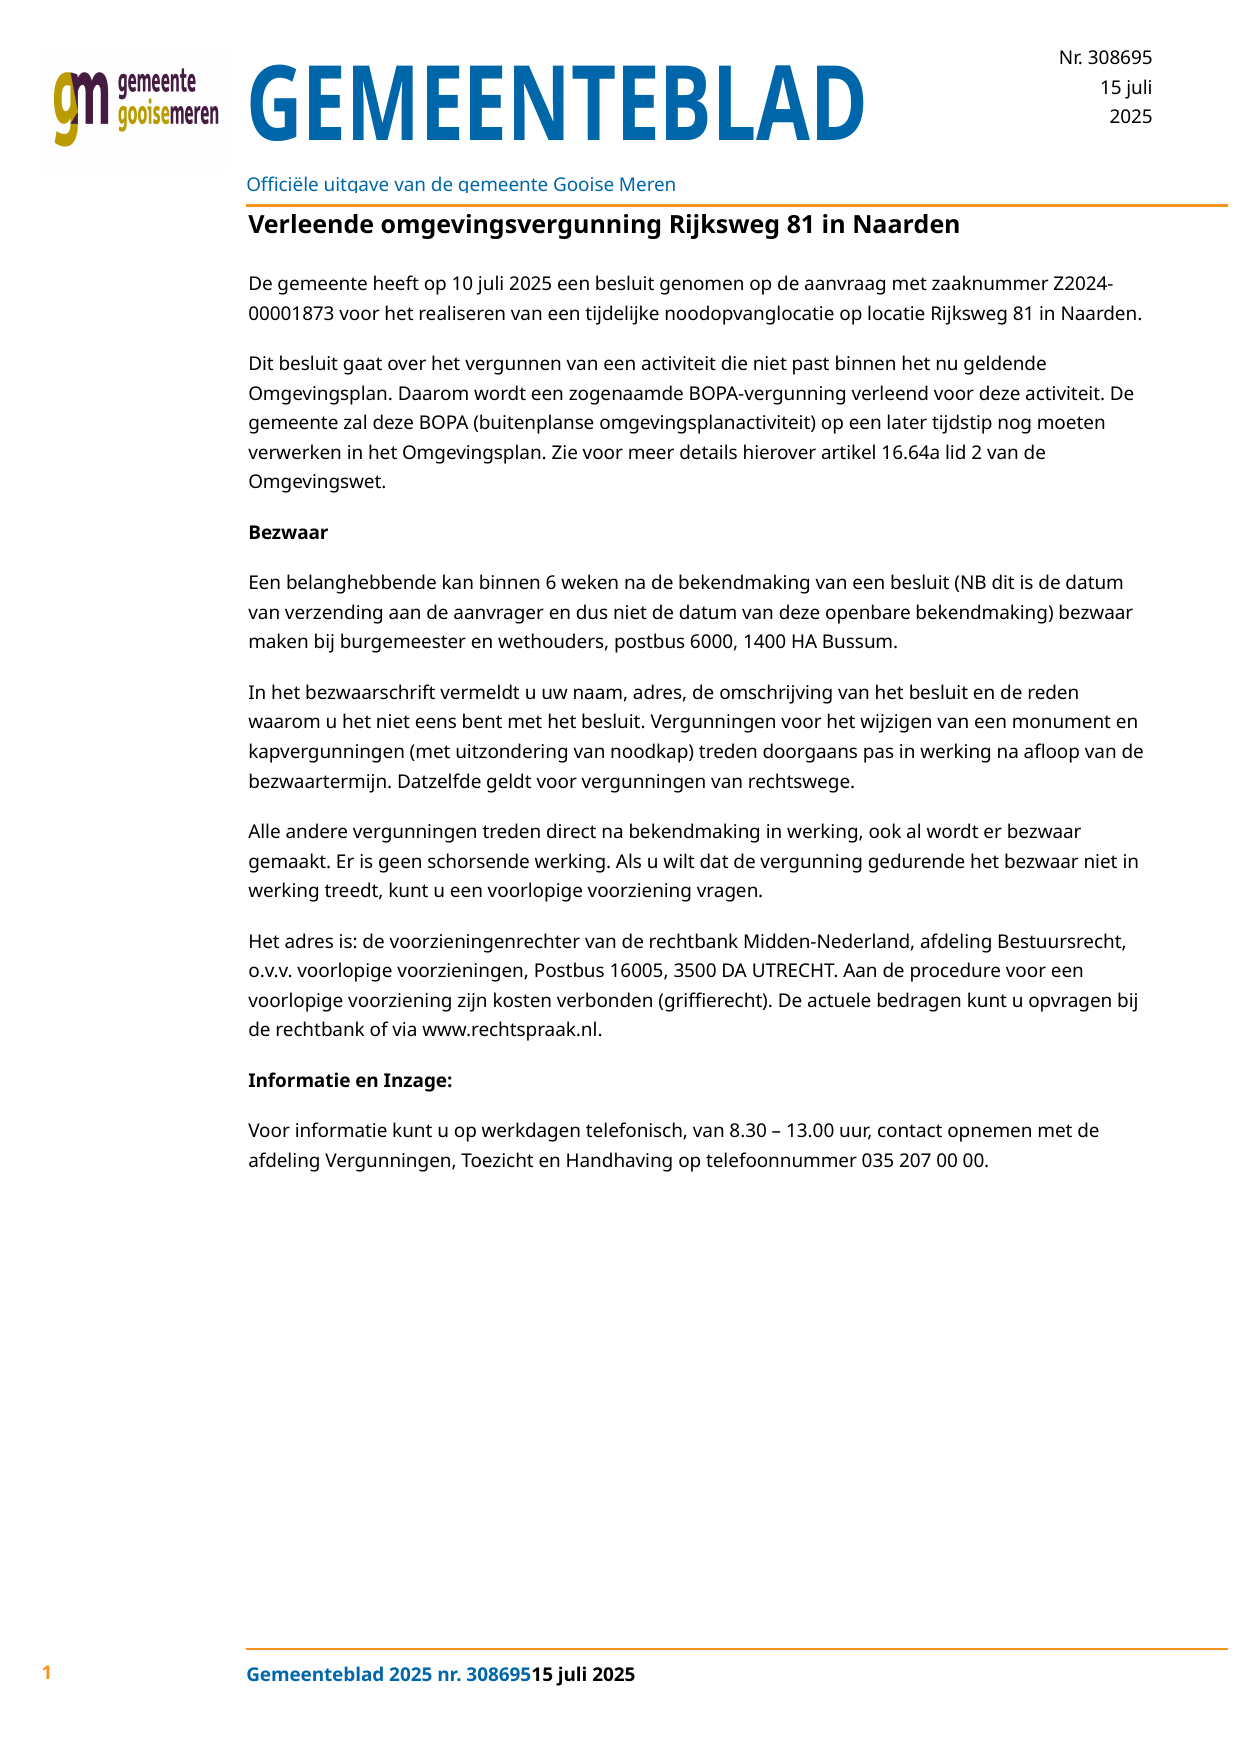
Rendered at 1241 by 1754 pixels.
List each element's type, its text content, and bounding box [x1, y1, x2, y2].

text Dit besluit gaat over het vergunnen van een activiteit die niet past binnen het nu geldende Omgevingsplan. Daarom wordt een zogenaamde BOPA-vergunning verleend voor deze activiteit. De gemeente zal deze BOPA (buitenplanse omgevingsplanactiviteit) op een later tijdstip nog moeten verwerken in het Omgevingsplan. Zie voor meer details hierover artikel 16.64a lid 2 van de Omgevingswet. [248, 350, 1152, 494]
picture [41, 47, 231, 172]
text Het adres is: de voorzieningenrechter van de rechtbank Midden-Nederland, afdeling Bestuursrecht, o.v.v. voorlopige voorzieningen, Postbus 16005, 3500 DA UTRECHT. Aan de procedure voor een voorlopige voorziening zijn kosten verbonden (griffierecht). De actuele bedragen kunt u opvragen bij de rechtbank of via www.rechtspraak.nl. [248, 928, 1152, 1042]
text Een belanghebbende kan binnen 6 weken na de bekendmaking van een besluit (NB dit is de datum van verzending aan de aanvrager en dus niet de datum van deze openbare bekendmaking) bezwaar maken bij burgemeester en wethouders, postbus 6000, 1400 HA Bussum. [248, 569, 1152, 654]
text De gemeente heeft op 10 juli 2025 een besluit genomen op de aanvraag met zaaknummer Z2024-00001873 voor het realiseren van een tijdelijke noodopvanglocatie op locatie Rijksweg 81 in Naarden. [248, 270, 1152, 326]
text Bezwaar [248, 519, 1152, 545]
text Verleende omgevingsvergunning Rijksweg 81 in Naarden [248, 207, 1152, 241]
text Alle andere vergunningen treden direct na bekendmaking in werking, ook al wordt er bezwaar gemaakt. Er is geen schorsende werking. Als u wilt dat de vergunning gedurende het bezwaar niet in werking treedt, kunt u een voorlopige voorziening vragen. [248, 818, 1152, 903]
text Informatie en Inzage: [248, 1067, 1152, 1093]
text In het bezwaarschrift vermeldt u uw naam, adres, de omschrijving van het besluit en de reden waarom u het niet eens bent met het besluit. Vergunningen voor het wijzigen van een monument en kapvergunningen (met uitzondering van noodkap) treden doorgaans pas in werking na afloop van de bezwaartermijn. Datzelfde geldt voor vergunningen van rechtswege. [248, 679, 1152, 793]
text Voor informatie kunt u op werkdagen telefonisch, van 8.30 – 13.00 uur, contact opnemen met de afdeling Vergunningen, Toezicht en Handhaving op telefoonnummer 035 207 00 00. [248, 1117, 1152, 1173]
